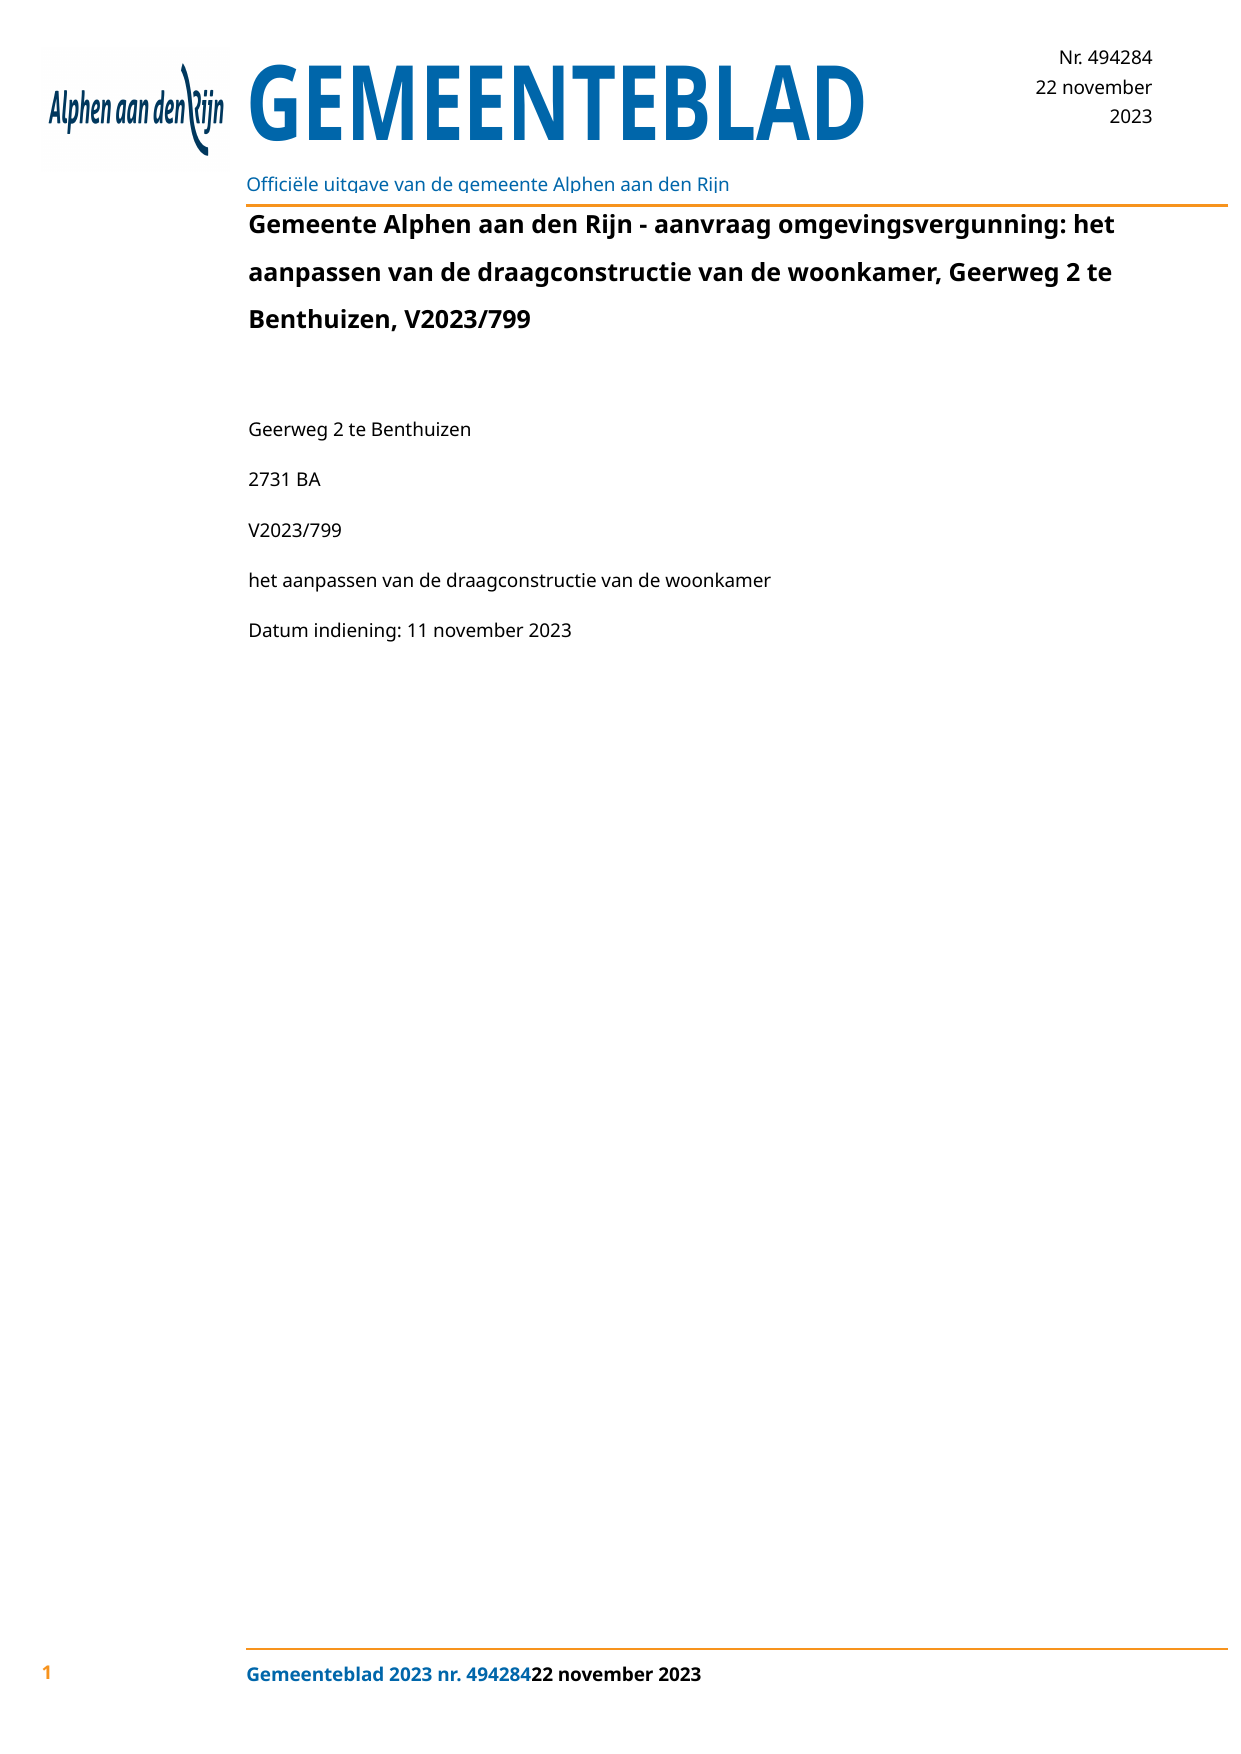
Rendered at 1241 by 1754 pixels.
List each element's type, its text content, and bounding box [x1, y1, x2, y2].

text het aanpassen van de draagconstructie van de woonkamer [248, 567, 1152, 593]
text Geerweg 2 te Benthuizen [248, 416, 1152, 442]
picture [41, 47, 231, 172]
text V2023/799 [248, 517, 1152, 542]
text Datum indiening: 11 november 2023 [248, 618, 1152, 643]
text 2731 BA [248, 466, 1152, 492]
text Gemeente Alphen aan den Rijn - aanvraag omgevingsvergunning: het aanpassen van de draagconstructie van de woonkamer, Geerweg 2 te Benthuizen, V2023/799 [248, 207, 1152, 336]
